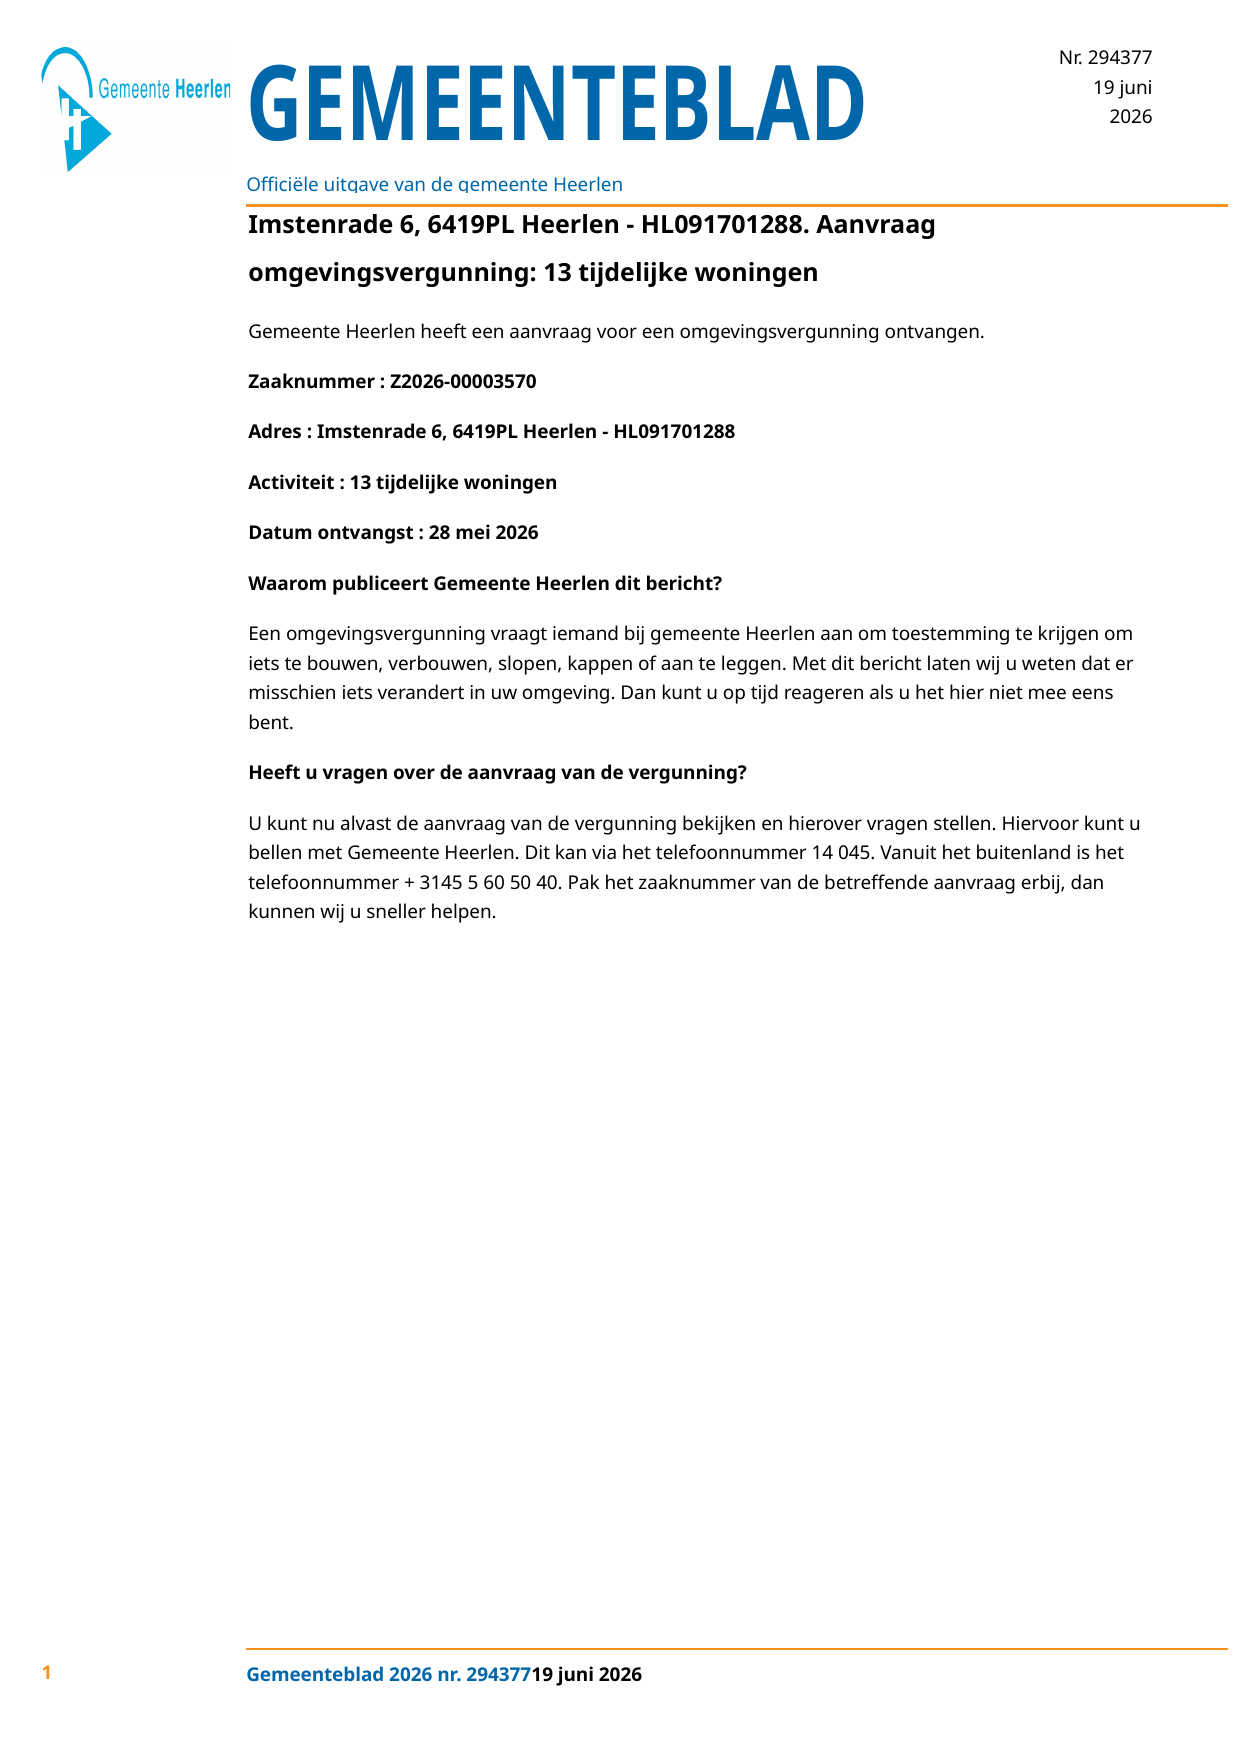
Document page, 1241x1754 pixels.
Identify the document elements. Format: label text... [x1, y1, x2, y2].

text Een omgevingsvergunning vraagt iemand bij gemeente Heerlen aan om toestemming te krijgen om iets te bouwen, verbouwen, slopen, kappen of aan te leggen. Met dit bericht laten wij u weten dat er misschien iets verandert in uw omgeving. Dan kunt u op tijd reageren als u het hier niet mee eens bent. [248, 620, 1152, 735]
text Heeft u vragen over de aanvraag van de vergunning? [248, 759, 1152, 785]
text Imstenrade 6, 6419PL Heerlen - HL091701288. Aanvraag omgevingsvergunning: 13 tijdelijke woningen [248, 207, 1152, 288]
text Activiteit : 13 tijdelijke woningen [248, 469, 1152, 495]
text U kunt nu alvast de aanvraag van de vergunning bekijken en hierover vragen stellen. Hiervoor kunt u bellen met Gemeente Heerlen. Dit kan via het telefoonnummer 14 045. Vanuit het buitenland is het telefoonnummer + 3145 5 60 50 40. Pak het zaaknummer van de betreffende aanvraag erbij, dan kunnen wij u sneller helpen. [248, 810, 1152, 924]
text Adres : Imstenrade 6, 6419PL Heerlen - HL091701288 [248, 419, 1152, 444]
text Zaaknummer : Z2026-00003570 [248, 368, 1152, 394]
picture [41, 47, 59, 70]
text Waarom publiceert Gemeente Heerlen dit bericht? [248, 570, 1152, 596]
text Datum ontvangst : 28 mei 2026 [248, 519, 1152, 545]
picture [41, 47, 231, 172]
text Gemeente Heerlen heeft een aanvraag voor een omgevingsvergunning ontvangen. [248, 318, 1152, 344]
